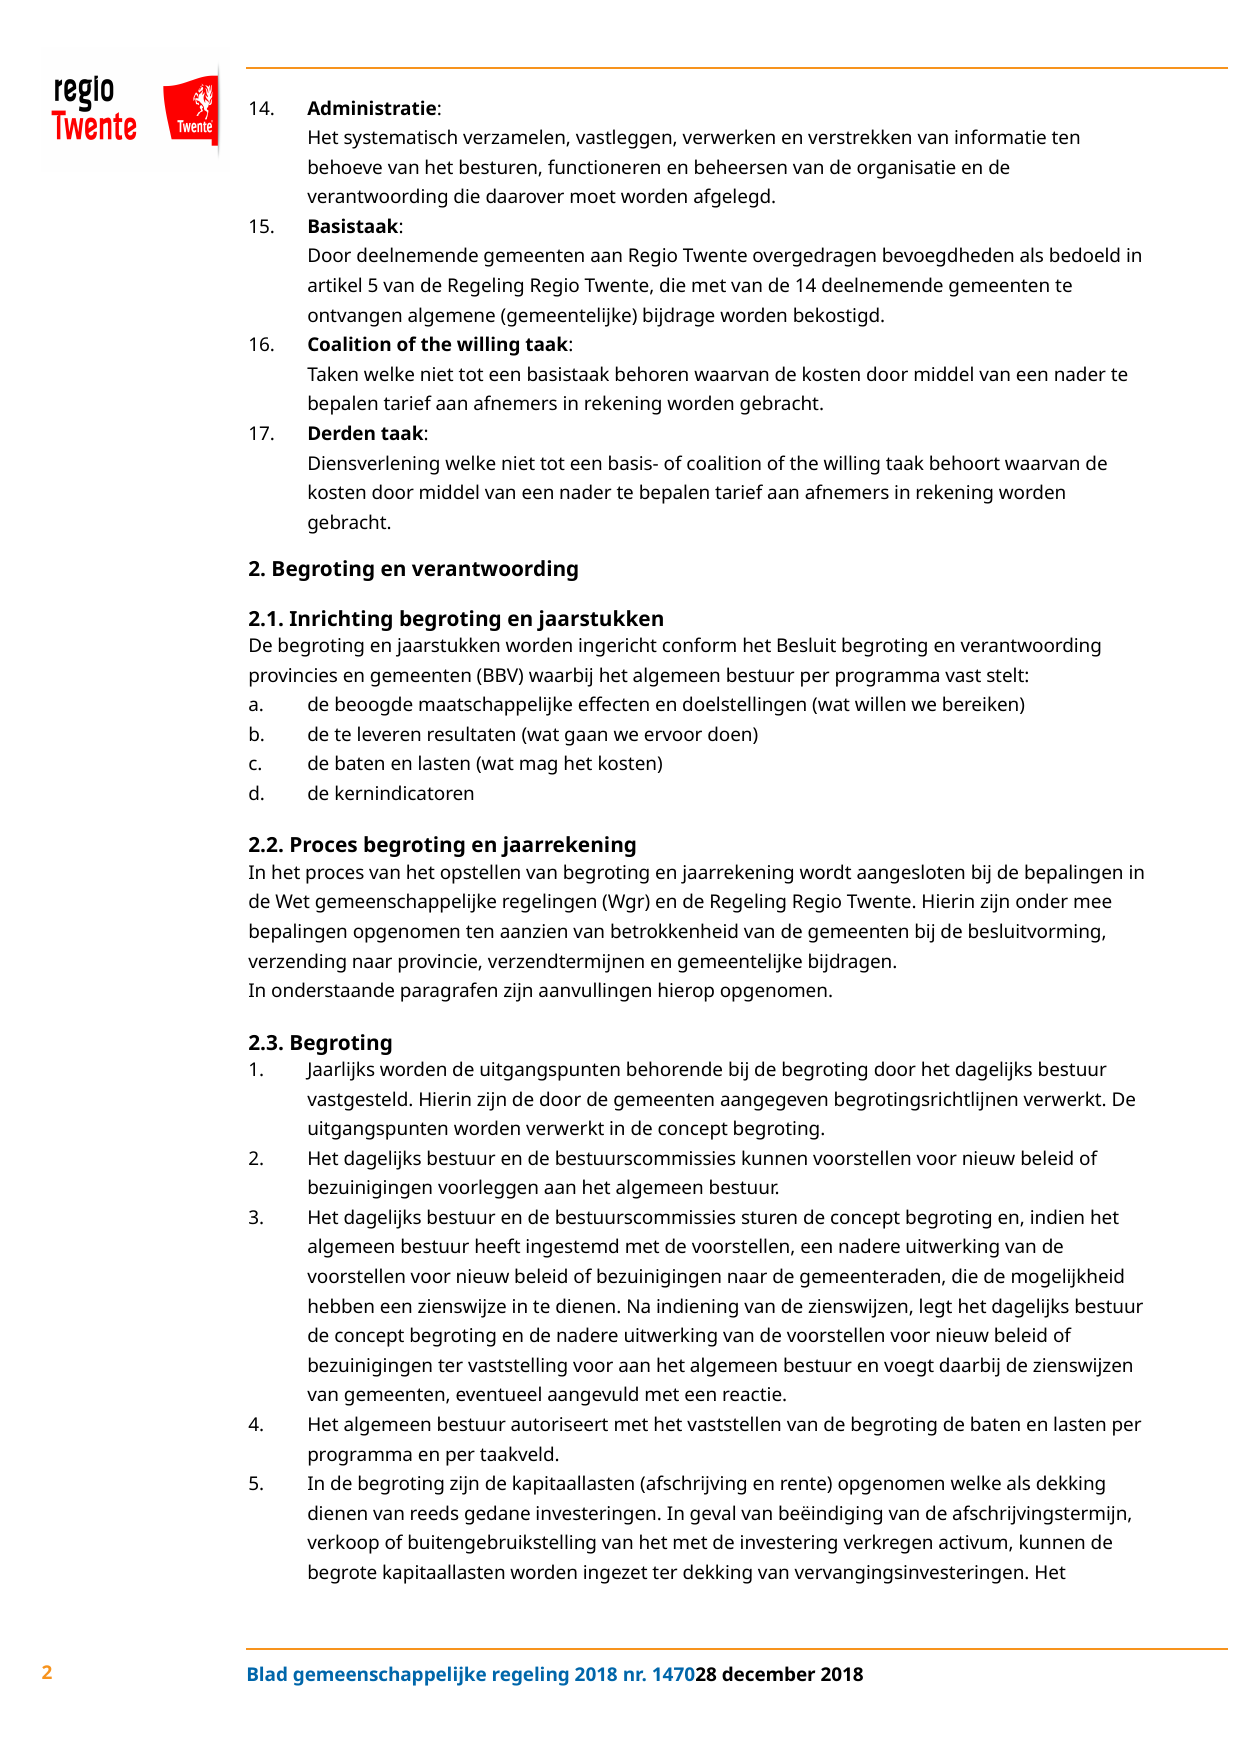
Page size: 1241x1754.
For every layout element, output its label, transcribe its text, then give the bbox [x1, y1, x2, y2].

list Het systematisch verzamelen, vastleggen, verwerken en verstrekken van informatie ten behoeve van het besturen, functioneren en beheersen van de organisatie en de verantwoording die daarover moet worden afgelegd. [248, 124, 1152, 209]
list Taken welke niet tot een basistaak behoren waarvan de kosten door middel van een nader te bepalen tarief aan afnemers in rekening worden gebracht. [248, 361, 1152, 416]
list Door deelnemende gemeenten aan Regio Twente overgedragen bevoegdheden als bedoeld in artikel 5 van de Regeling Regio Twente, die met van de 14 deelnemende gemeenten te ontvangen algemene (gemeentelijke) bijdrage worden bekostigd. [248, 243, 1152, 328]
text In het proces van het opstellen van begroting en jaarrekening wordt aangesloten bij de bepalingen in de Wet gemeenschappelijke regelingen (Wgr) en de Regeling Regio Twente. Hierin zijn onder mee bepalingen opgenomen ten aanzien van betrokkenheid van de gemeenten bij de besluitvorming, verzending naar provincie, verzendtermijnen en gemeentelijke bijdragen. [248, 859, 1152, 973]
list Derden taak: [248, 420, 1152, 446]
list Administratie: [248, 95, 1152, 121]
text In onderstaande paragrafen zijn aanvullingen hierop opgenomen. [248, 977, 1152, 1003]
list Het algemeen bestuur autoriseert met het vaststellen van de begroting de baten en lasten per programma en per taakveld. [248, 1411, 1152, 1467]
list Het dagelijks bestuur en de bestuurscommissies kunnen voorstellen voor nieuw beleid of bezuinigingen voorleggen aan het algemeen bestuur. [248, 1145, 1152, 1200]
list Diensverlening welke niet tot een basis- of coalition of the willing taak behoort waarvan de kosten door middel van een nader te bepalen tarief aan afnemers in rekening worden gebracht. [248, 450, 1152, 535]
text 2. Begroting en verantwoording [248, 554, 1152, 583]
picture [41, 47, 231, 172]
list Basistaak: [248, 213, 1152, 239]
list Jaarlijks worden de uitgangspunten behorende bij de begroting door het dagelijks bestuur vastgesteld. Hierin zijn de door de gemeenten aangegeven begrotingsrichtlijnen verwerkt. De uitgangspunten worden verwerkt in de concept begroting. [248, 1056, 1152, 1141]
text 2.3. Begroting [248, 1028, 1152, 1056]
list de te leveren resultaten (wat gaan we ervoor doen) [248, 721, 1152, 747]
list de baten en lasten (wat mag het kosten) [248, 751, 1152, 776]
list In de begroting zijn de kapitaallasten (afschrijving en rente) opgenomen welke als dekking dienen van reeds gedane investeringen. In geval van beëindiging van de afschrijvingstermijn, verkoop of buitengebruikstelling van het met de investering verkregen activum, kunnen de begrote kapitaallasten worden ingezet ter dekking van vervangingsinvesteringen. Het [248, 1470, 1152, 1585]
text 2.1. Inrichting begroting en jaarstukken [248, 604, 1152, 632]
list de kernindicatoren [248, 780, 1152, 806]
list Het dagelijks bestuur en de bestuurscommissies sturen de concept begroting en, indien het algemeen bestuur heeft ingestemd met de voorstellen, een nadere uitwerking van de voorstellen voor nieuw beleid of bezuinigingen naar de gemeenteraden, die de mogelijkheid hebben een zienswijze in te dienen. Na indiening van de zienswijzen, legt het dagelijks bestuur de concept begroting en de nadere uitwerking van de voorstellen voor nieuw beleid of bezuinigingen ter vaststelling voor aan het algemeen bestuur en voegt daarbij de zienswijzen van gemeenten, eventueel aangevuld met een reactie. [248, 1204, 1152, 1407]
list de beoogde maatschappelijke effecten en doelstellingen (wat willen we bereiken) [248, 691, 1152, 717]
text 2.2. Proces begroting en jaarrekening [248, 831, 1152, 859]
list Coalition of the willing taak: [248, 331, 1152, 357]
text De begroting en jaarstukken worden ingericht conform het Besluit begroting en verantwoording provincies en gemeenten (BBV) waarbij het algemeen bestuur per programma vast stelt: [248, 632, 1152, 688]
